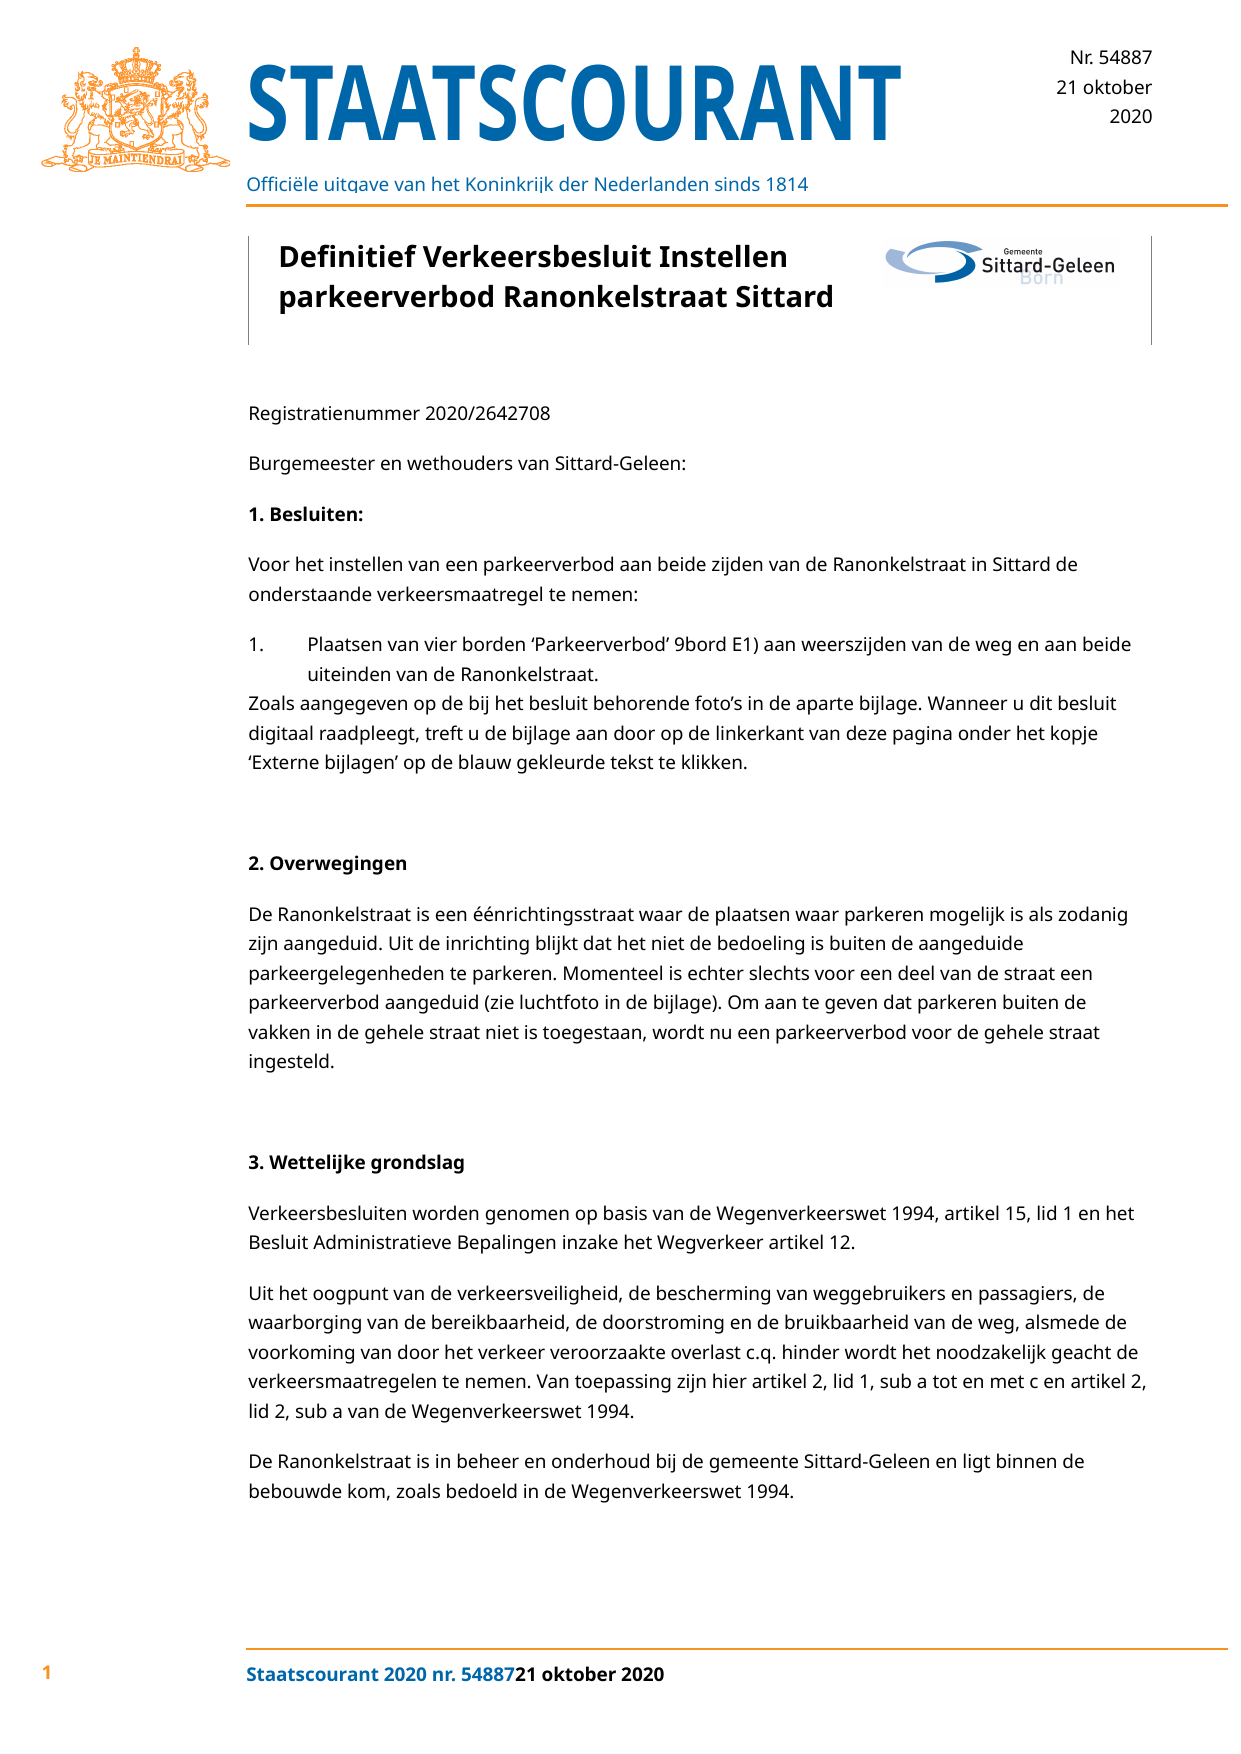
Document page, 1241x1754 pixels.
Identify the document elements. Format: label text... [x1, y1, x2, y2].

text Burgemeester en wethouders van Sittard-Geleen: [248, 450, 1152, 476]
text Verkeersbesluiten worden genomen op basis van de Wegenverkeerswet 1994, artikel 15, lid 1 en het Besluit Administratieve Bepalingen inzake het Wegverkeer artikel 12. [248, 1200, 1152, 1255]
text 1. Besluiten: [248, 501, 1152, 527]
picture [882, 236, 1119, 289]
table_header [850, 236, 1151, 345]
picture [41, 47, 231, 172]
list Plaatsen van vier borden ‘Parkeerverbod’ 9bord E1) aan weerszijden van de weg en aan beide uiteinden van de Ranonkelstraat. [248, 631, 1152, 687]
table_header Definitief Verkeersbesluit Instellen parkeerverbod Ranonkelstraat Sittard [249, 236, 850, 345]
text Uit het oogpunt van de verkeersveiligheid, de bescherming van weggebruikers en passagiers, de waarborging van de bereikbaarheid, de doorstroming en de bruikbaarheid van de weg, alsmede de voorkoming van door het verkeer veroorzaakte overlast c.q. hinder wordt het noodzakelijk geacht de verkeersmaatregelen te nemen. Van toepassing zijn hier artikel 2, lid 1, sub a tot en met c en artikel 2, lid 2, sub a van de Wegenverkeerswet 1994. [248, 1280, 1152, 1424]
text 3. Wettelijke grondslag [248, 1149, 1152, 1175]
text Zoals aangegeven op de bij het besluit behorende foto’s in de aparte bijlage. Wanneer u dit besluit digitaal raadpleegt, treft u de bijlage aan door op de linkerkant van deze pagina onder het kopje ‘Externe bijlagen’ op de blauw gekleurde tekst te klikken. [248, 690, 1152, 775]
text Voor het instellen van een parkeerverbod aan beide zijden van de Ranonkelstraat in Sittard de onderstaande verkeersmaatregel te nemen: [248, 551, 1152, 607]
text Registratienummer 2020/2642708 [248, 400, 1152, 426]
text De Ranonkelstraat is in beheer en onderhoud bij de gemeente Sittard-Geleen en ligt binnen de bebouwde kom, zoals bedoeld in de Wegenverkeerswet 1994. [248, 1449, 1152, 1504]
text De Ranonkelstraat is een éénrichtingsstraat waar de plaatsen waar parkeren mogelijk is als zodanig zijn aangeduid. Uit de inrichting blijkt dat het niet de bedoeling is buiten de aangeduide parkeergelegenheden te parkeren. Momenteel is echter slechts voor een deel van de straat een parkeerverbod aangeduid (zie luchtfoto in de bijlage). Om aan te geven dat parkeren buiten de vakken in de gehele straat niet is toegestaan, wordt nu een parkeerverbod voor de gehele straat ingesteld. [248, 901, 1152, 1074]
text 2. Overwegingen [248, 850, 1152, 876]
